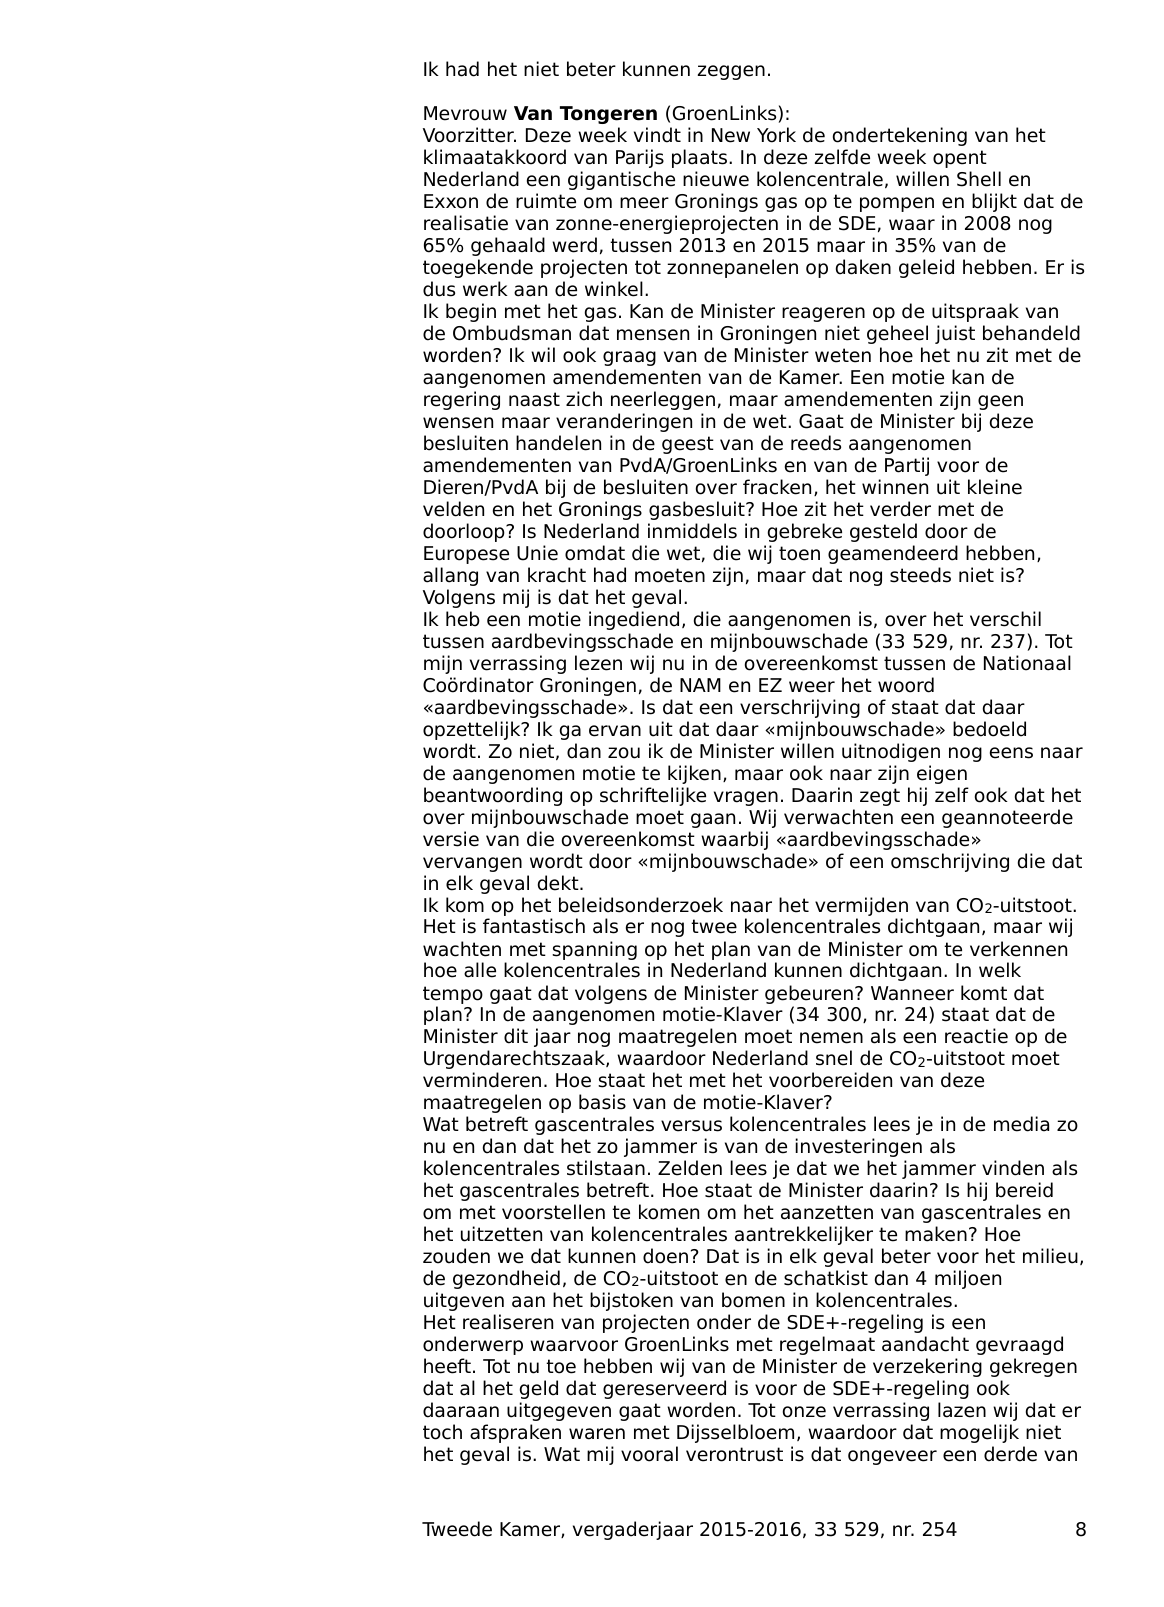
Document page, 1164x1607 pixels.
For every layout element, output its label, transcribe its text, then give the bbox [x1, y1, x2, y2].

text Voorzitter. Deze week vindt in New York de ondertekening van het klimaatakkoord van Parijs plaats. In deze zelfde week opent Nederland een gigantische nieuwe kolencentrale, willen Shell en Exxon de ruimte om meer Gronings gas op te pompen en blijkt dat de realisatie van zonne-energieprojecten in de SDE, waar in 2008 nog 65% gehaald werd, tussen 2013 en 2015 maar in 35% van de toegekende projecten tot zonnepanelen op daken geleid hebben. Er is dus werk aan de winkel. [422, 125, 1087, 301]
text Mevrouw Van Tongeren (GroenLinks): [422, 103, 1087, 125]
text Ik kom op het beleidsonderzoek naar het vermijden van CO2-uitstoot. Het is fantastisch als er nog twee kolencentrales dichtgaan, maar wij wachten met spanning op het plan van de Minister om te verkennen hoe alle kolencentrales in Nederland kunnen dichtgaan. In welk tempo gaat dat volgens de Minister gebeuren? Wanneer komt dat plan? In de aangenomen motie-Klaver (34 300, nr. 24) staat dat de Minister dit jaar nog maatregelen moet nemen als een reactie op de Urgendarechtszaak, waardoor Nederland snel de CO2-uitstoot moet verminderen. Hoe staat het met het voorbereiden van deze maatregelen op basis van de motie-Klaver? [422, 894, 1087, 1114]
text Het realiseren van projecten onder de SDE+-regeling is een onderwerp waarvoor GroenLinks met regelmaat aandacht gevraagd heeft. Tot nu toe hebben wij van de Minister de verzekering gekregen dat al het geld dat gereserveerd is voor de SDE+-regeling ook daaraan uitgegeven gaat worden. Tot onze verrassing lazen wij dat er toch afspraken waren met Dijsselbloem, waardoor dat mogelijk niet het geval is. Wat mij vooral verontrust is dat ongeveer een derde van [422, 1312, 1087, 1466]
text Ik heb een motie ingediend, die aangenomen is, over het verschil tussen aardbevingsschade en mijnbouwschade (33 529, nr. 237). Tot mijn verrassing lezen wij nu in de overeenkomst tussen de Nationaal Coördinator Groningen, de NAM en EZ weer het woord «aardbevingsschade». Is dat een verschrijving of staat dat daar opzettelijk? Ik ga ervan uit dat daar «mijnbouwschade» bedoeld wordt. Zo niet, dan zou ik de Minister willen uitnodigen nog eens naar de aangenomen motie te kijken, maar ook naar zijn eigen beantwoording op schriftelijke vragen. Daarin zegt hij zelf ook dat het over mijnbouwschade moet gaan. Wij verwachten een geannoteerde versie van die overeenkomst waarbij «aardbevingsschade» vervangen wordt door «mijnbouwschade» of een omschrijving die dat in elk geval dekt. [422, 609, 1087, 894]
text Ik had het niet beter kunnen zeggen. [422, 59, 1087, 81]
text Ik begin met het gas. Kan de Minister reageren op de uitspraak van de Ombudsman dat mensen in Groningen niet geheel juist behandeld worden? Ik wil ook graag van de Minister weten hoe het nu zit met de aangenomen amendementen van de Kamer. Een motie kan de regering naast zich neerleggen, maar amendementen zijn geen wensen maar veranderingen in de wet. Gaat de Minister bij deze besluiten handelen in de geest van de reeds aangenomen amendementen van PvdA/GroenLinks en van de Partij voor de Dieren/PvdA bij de besluiten over fracken, het winnen uit kleine velden en het Gronings gasbesluit? Hoe zit het verder met de doorloop? Is Nederland inmiddels in gebreke gesteld door de Europese Unie omdat die wet, die wij toen geamendeerd hebben, allang van kracht had moeten zijn, maar dat nog steeds niet is? Volgens mij is dat het geval. [422, 301, 1087, 609]
text Wat betreft gascentrales versus kolencentrales lees je in de media zo nu en dan dat het zo jammer is van de investeringen als kolencentrales stilstaan. Zelden lees je dat we het jammer vinden als het gascentrales betreft. Hoe staat de Minister daarin? Is hij bereid om met voorstellen te komen om het aanzetten van gascentrales en het uitzetten van kolencentrales aantrekkelijker te maken? Hoe zouden we dat kunnen doen? Dat is in elk geval beter voor het milieu, de gezondheid, de CO2-uitstoot en de schatkist dan 4 miljoen uitgeven aan het bijstoken van bomen in kolencentrales. [422, 1114, 1087, 1312]
